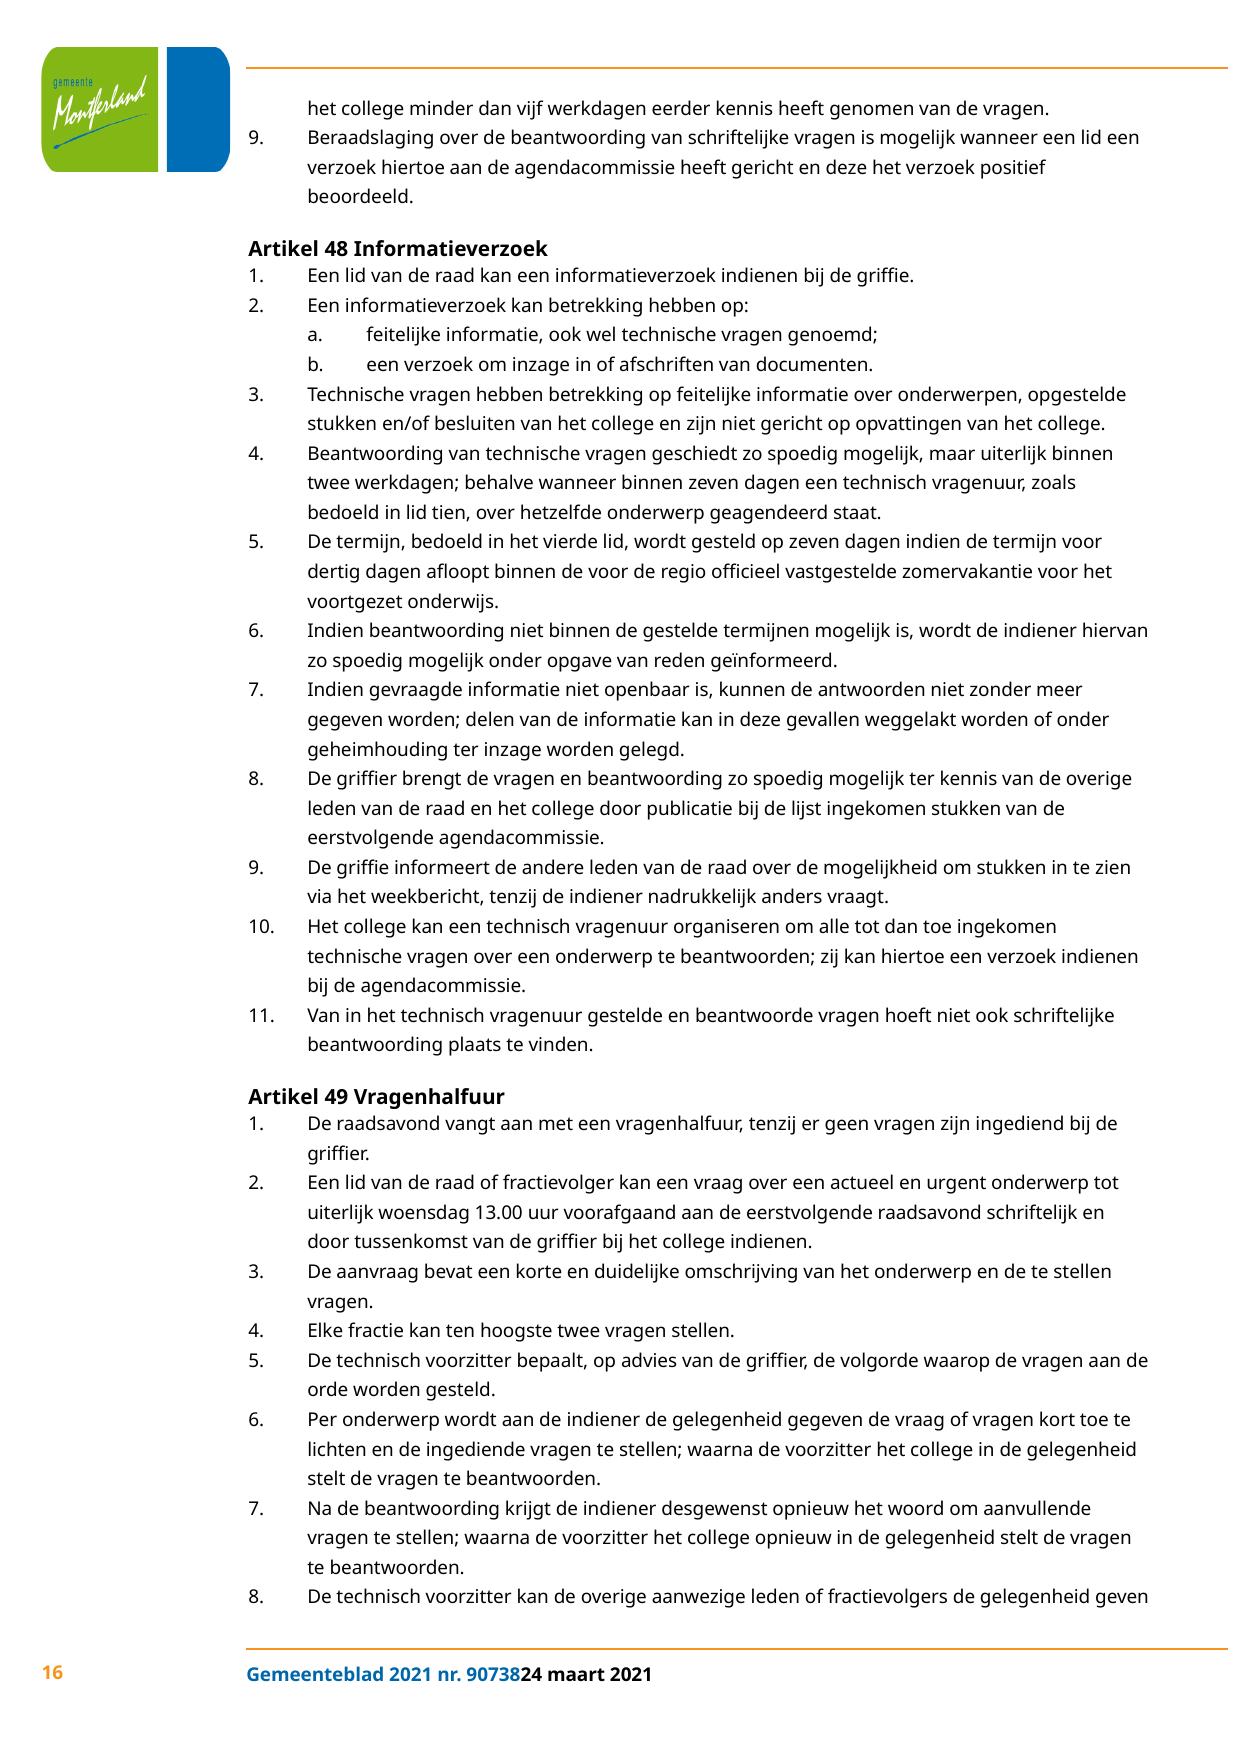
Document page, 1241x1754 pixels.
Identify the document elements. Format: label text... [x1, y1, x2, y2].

list Elke fractie kan ten hoogste twee vragen stellen. [248, 1317, 1152, 1343]
list Van in het technisch vragenuur gestelde en beantwoorde vragen hoeft niet ook schriftelijke beantwoording plaats te vinden. [248, 1002, 1152, 1057]
list De technisch voorzitter bepaalt, op advies van de griffier, de volgorde waarop de vragen aan de orde worden gesteld. [248, 1347, 1152, 1402]
list Een lid van de raad kan een informatieverzoek indienen bij de griffie. [248, 262, 1152, 288]
list Indien gevraagde informatie niet openbaar is, kunnen de antwoorden niet zonder meer gegeven worden; delen van de informatie kan in deze gevallen weggelakt worden of onder geheimhouding ter inzage worden gelegd. [248, 677, 1152, 761]
list Indien beantwoording niet binnen de gestelde termijnen mogelijk is, wordt de indiener hiervan zo spoedig mogelijk onder opgave van reden geïnformeerd. [248, 617, 1152, 673]
list Beantwoording van technische vragen geschiedt zo spoedig mogelijk, maar uiterlijk binnen twee werkdagen; behalve wanneer binnen zeven dagen een technisch vragenuur, zoals bedoeld in lid tien, over hetzelfde onderwerp geagendeerd staat. [248, 440, 1152, 525]
picture [41, 47, 231, 172]
list De griffier brengt de vragen en beantwoording zo spoedig mogelijk ter kennis van de overige leden van de raad en het college door publicatie bij de lijst ingekomen stukken van de eerstvolgende agendacommissie. [248, 765, 1152, 850]
list Beraadslaging over de beantwoording van schriftelijke vragen is mogelijk wanneer een lid een verzoek hiertoe aan de agendacommissie heeft gericht en deze het verzoek positief beoordeeld. [248, 124, 1152, 209]
list De raadsavond vangt aan met een vragenhalfuur, tenzij er geen vragen zijn ingediend bij de griffier. [248, 1110, 1152, 1166]
list Per onderwerp wordt aan de indiener de gelegenheid gegeven de vraag of vragen kort toe te lichten en de ingediende vragen te stellen; waarna de voorzitter het college in de gelegenheid stelt de vragen te beantwoorden. [248, 1406, 1152, 1491]
text Artikel 49 Vragenhalfuur [248, 1082, 1152, 1110]
list Een lid van de raad of fractievolger kan een vraag over een actueel en urgent onderwerp tot uiterlijk woensdag 13.00 uur voorafgaand aan de eerstvolgende raadsavond schriftelijk en door tussenkomst van de griffier bij het college indienen. [248, 1169, 1152, 1254]
list Na de beantwoording krijgt de indiener desgewenst opnieuw het woord om aanvullende vragen te stellen; waarna de voorzitter het college opnieuw in de gelegenheid stelt de vragen te beantwoorden. [248, 1495, 1152, 1580]
list De griffie informeert de andere leden van de raad over de mogelijkheid om stukken in te zien via het weekbericht, tenzij de indiener nadrukkelijk anders vraagt. [248, 854, 1152, 909]
list het college minder dan vijf werkdagen eerder kennis heeft genomen van de vragen. [248, 95, 1152, 121]
text Artikel 48 Informatieverzoek [248, 234, 1152, 262]
list De aanvraag bevat een korte en duidelijke omschrijving van het onderwerp en de te stellen vragen. [248, 1258, 1152, 1314]
list feitelijke informatie, ook wel technische vragen genoemd; [307, 322, 1152, 347]
list Een informatieverzoek kan betrekking hebben op: [248, 292, 1152, 318]
list De termijn, bedoeld in het vierde lid, wordt gesteld op zeven dagen indien de termijn voor dertig dagen afloopt binnen de voor de regio officieel vastgestelde zomervakantie voor het voortgezet onderwijs. [248, 529, 1152, 613]
list Het college kan een technisch vragenuur organiseren om alle tot dan toe ingekomen technische vragen over een onderwerp te beantwoorden; zij kan hiertoe een verzoek indienen bij de agendacommissie. [248, 913, 1152, 998]
list een verzoek om inzage in of afschriften van documenten. [307, 351, 1152, 377]
list De technisch voorzitter kan de overige aanwezige leden of fractievolgers de gelegenheid geven [248, 1584, 1152, 1609]
list Technische vragen hebben betrekking op feitelijke informatie over onderwerpen, opgestelde stukken en/of besluiten van het college en zijn niet gericht op opvattingen van het college. [248, 381, 1152, 436]
